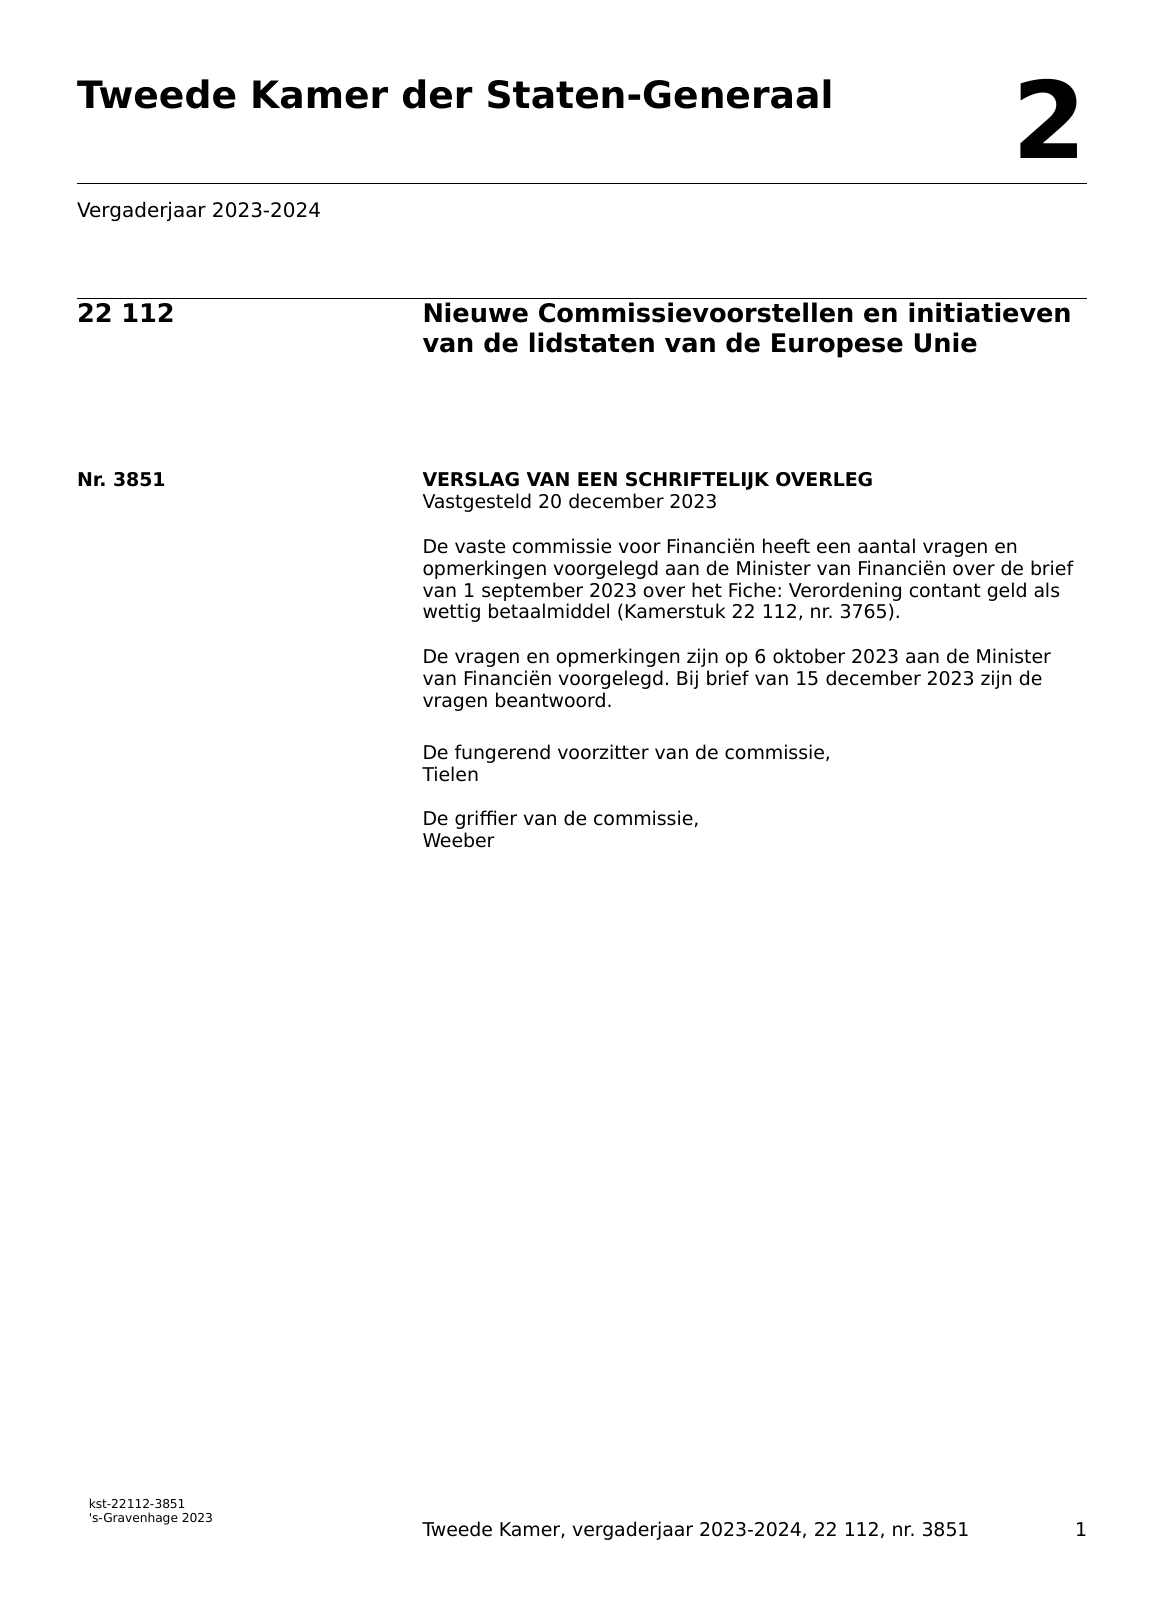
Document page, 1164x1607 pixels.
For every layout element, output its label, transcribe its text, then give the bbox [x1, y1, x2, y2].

text 's-Gravenhage 2023 [88, 1511, 323, 1525]
table_header 2 [886, 59, 1087, 183]
text kst-22112-3851 [88, 1497, 323, 1511]
text Vastgesteld 20 december 2023 [422, 491, 1087, 513]
table_cell Vergaderjaar 2023-2024 [77, 184, 1087, 298]
text De griffier van de commissie, Weeber [422, 808, 1087, 852]
subtitle Nr. 3851 VERSLAG VAN EEN SCHRIFTELIJK OVERLEG [77, 469, 1087, 491]
text De vragen en opmerkingen zijn op 6 oktober 2023 aan de Minister van Financiën voorgelegd. Bij brief van 15 december 2023 zijn de vragen beantwoord. [422, 646, 1087, 712]
text De fungerend voorzitter van de commissie, Tielen [422, 742, 1087, 786]
table_header Tweede Kamer der Staten-Generaal [77, 59, 886, 183]
subtitle 22 112 Nieuwe Commissievoorstellen en initiatieven van de lidstaten van de Europese Unie [77, 299, 1087, 358]
text De vaste commissie voor Financiën heeft een aantal vragen en opmerkingen voorgelegd aan de Minister van Financiën over de brief van 1 september 2023 over het Fiche: Verordening contant geld als wettig betaalmiddel (Kamerstuk 22 112, nr. 3765). [422, 536, 1087, 623]
